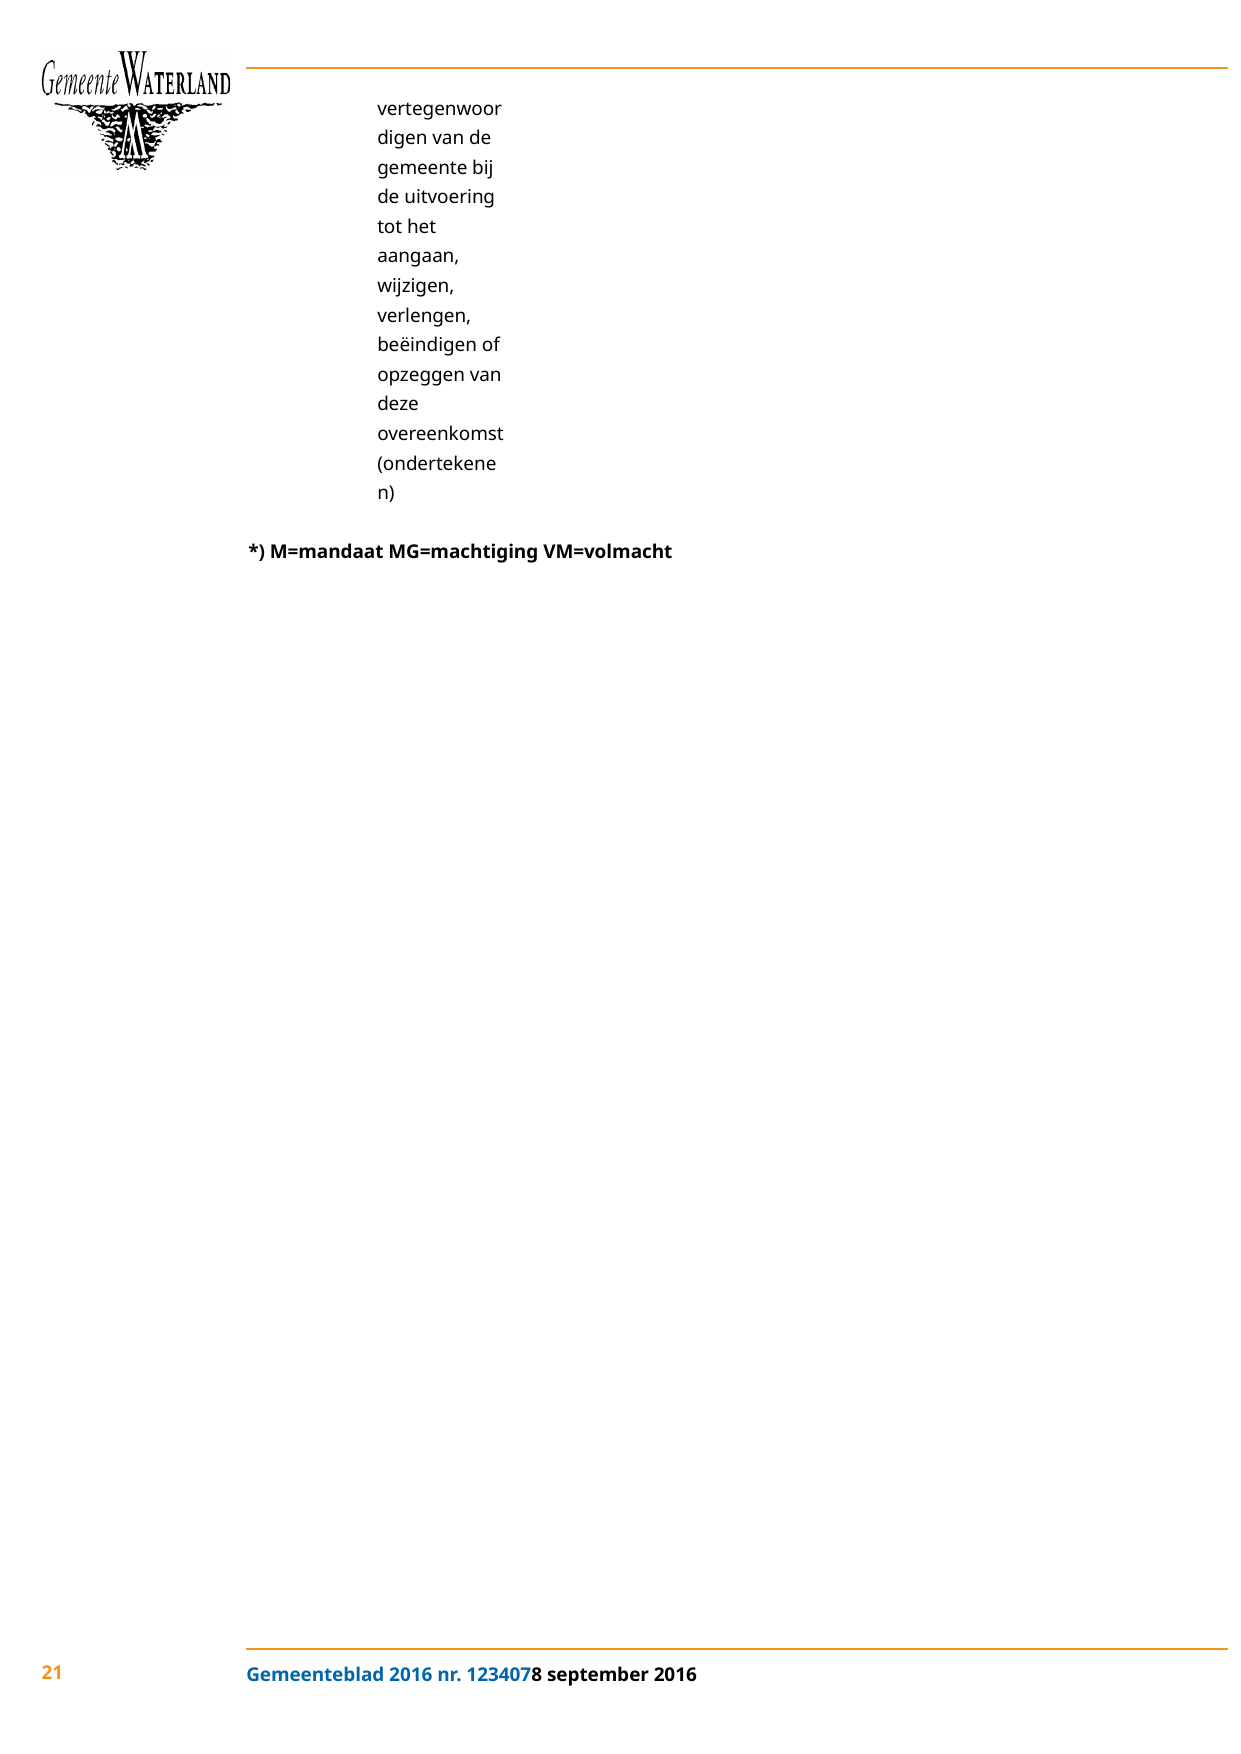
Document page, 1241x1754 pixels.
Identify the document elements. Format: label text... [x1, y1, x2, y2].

table_cell vertegenwoordigen van de gemeente bij de uitvoering tot het aangaan, wijzigen, verlengen, beëindigen of opzeggen van deze overeenkomst (ondertekenen) [377, 95, 506, 505]
table_cell [635, 95, 764, 505]
picture [41, 47, 231, 172]
table_cell [506, 95, 635, 505]
table_cell [764, 95, 893, 505]
table_cell [1023, 95, 1152, 505]
text *) M=mandaat MG=machtiging VM=volmacht [248, 538, 1152, 564]
table_cell [248, 95, 377, 505]
table_cell [894, 95, 1022, 505]
